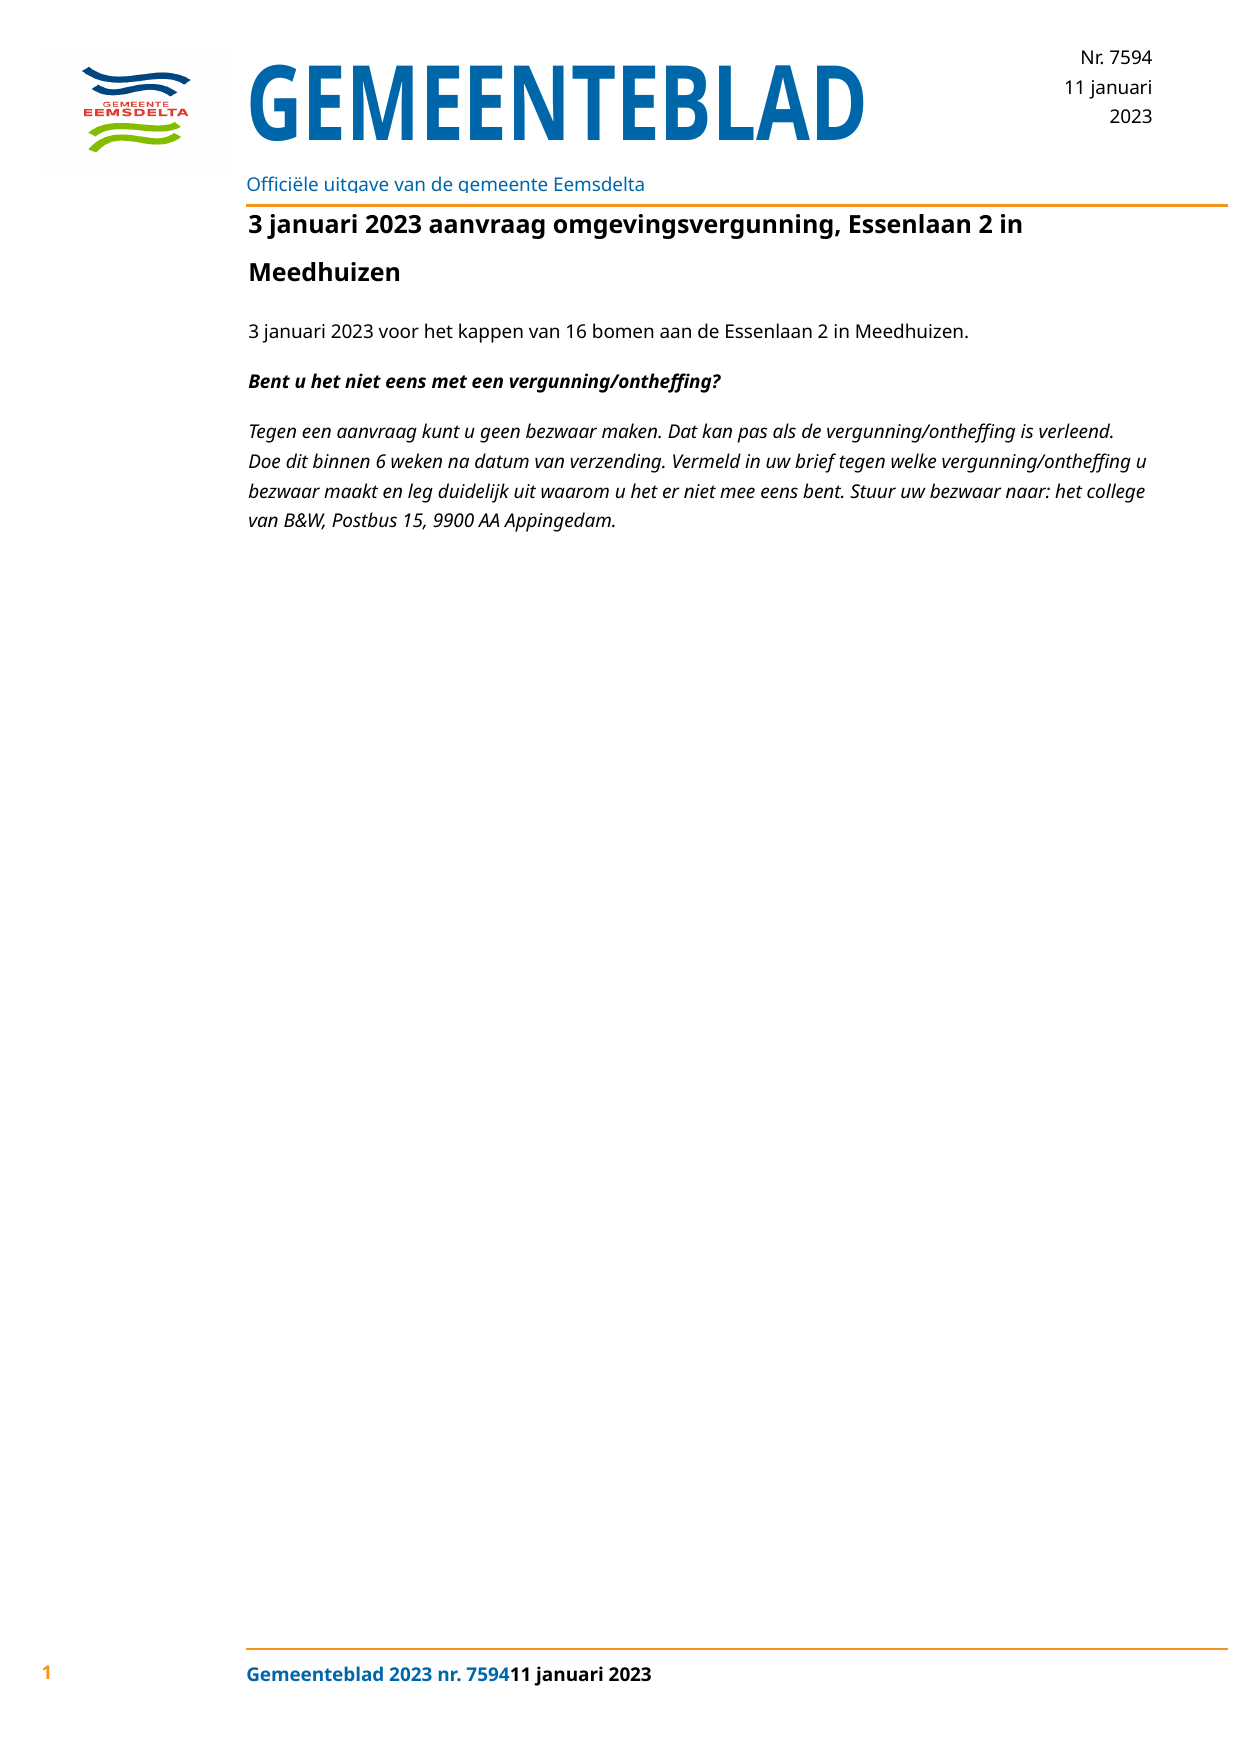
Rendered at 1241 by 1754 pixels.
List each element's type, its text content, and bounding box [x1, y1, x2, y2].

text Bent u het niet eens met een vergunning/ontheffing? [248, 368, 1152, 394]
text Tegen een aanvraag kunt u geen bezwaar maken. Dat kan pas als de vergunning/ontheffing is verleend. Doe dit binnen 6 weken na datum van verzending. Vermeld in uw brief tegen welke vergunning/ontheffing u bezwaar maakt en leg duidelijk uit waarom u het er niet mee eens bent. Stuur uw bezwaar naar: het college van B&W, Postbus 15, 9900 AA Appingedam. [248, 419, 1152, 533]
picture [41, 47, 231, 172]
text 3 januari 2023 voor het kappen van 16 bomen aan de Essenlaan 2 in Meedhuizen. [248, 318, 1152, 344]
text 3 januari 2023 aanvraag omgevingsvergunning, Essenlaan 2 in Meedhuizen [248, 207, 1152, 288]
